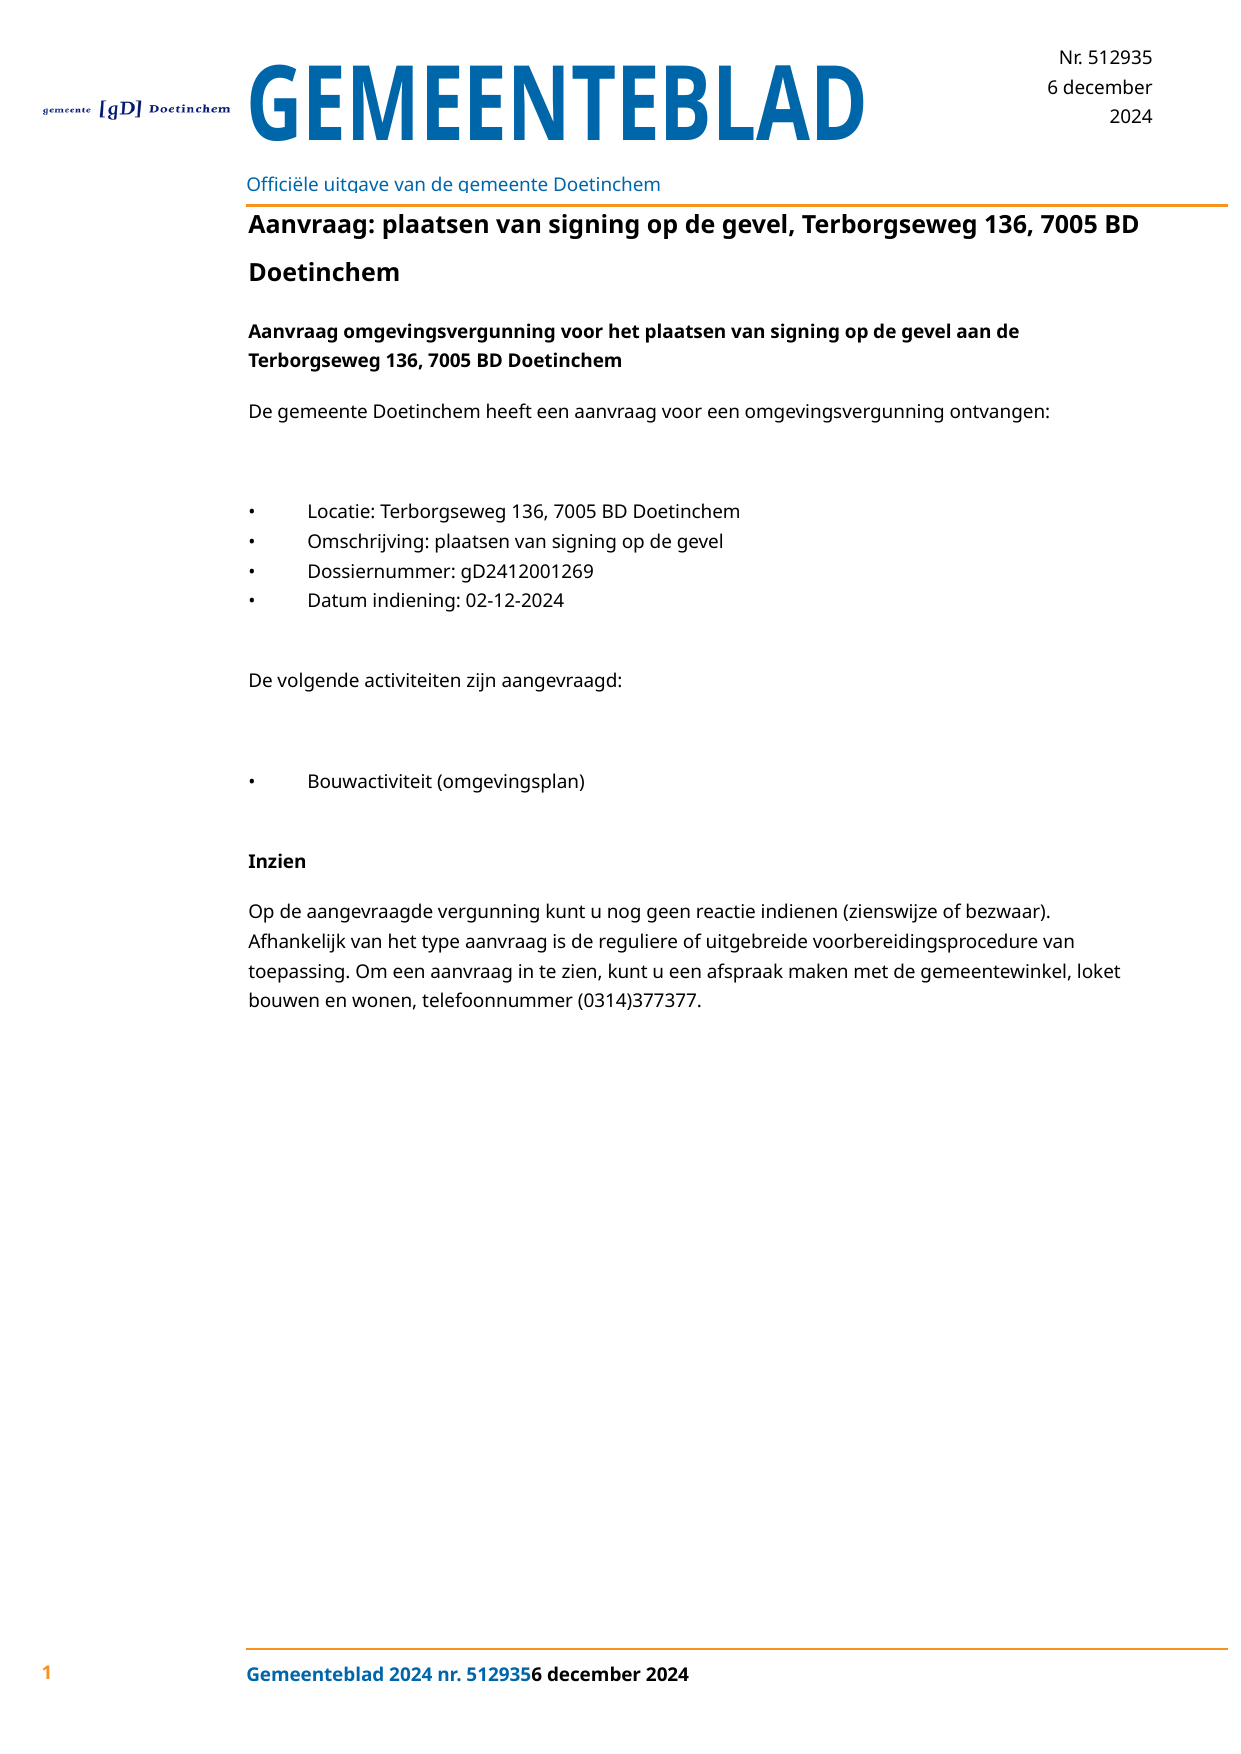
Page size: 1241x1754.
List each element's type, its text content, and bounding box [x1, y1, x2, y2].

text De gemeente Doetinchem heeft een aanvraag voor een omgevingsvergunning ontvangen: [248, 398, 1152, 424]
text Aanvraag omgevingsvergunning voor het plaatsen van signing op de gevel aan de Terborgseweg 136, 7005 BD Doetinchem [248, 318, 1152, 373]
list Locatie: Terborgseweg 136, 7005 BD Doetinchem [248, 499, 1152, 524]
text Op de aangevraagde vergunning kunt u nog geen reactie indienen (zienswijze of bezwaar). Afhankelijk van het type aanvraag is de reguliere of uitgebreide voorbereidingsprocedure van toepassing. Om een aanvraag in te zien, kunt u een afspraak maken met de gemeentewinkel, loket bouwen en wonen, telefoonnummer (0314)377377. [248, 899, 1152, 1013]
list Datum indiening: 02-12-2024 [248, 587, 1152, 613]
text De volgende activiteiten zijn aangevraagd: [248, 667, 1152, 693]
list Bouwactiviteit (omgevingsplan) [248, 768, 1152, 794]
list Omschrijving: plaatsen van signing op de gevel [248, 528, 1152, 554]
picture [41, 47, 231, 172]
text Inzien [248, 848, 1152, 874]
list Dossiernummer: gD2412001269 [248, 558, 1152, 584]
text Aanvraag: plaatsen van signing op de gevel, Terborgseweg 136, 7005 BD Doetinchem [248, 207, 1152, 288]
